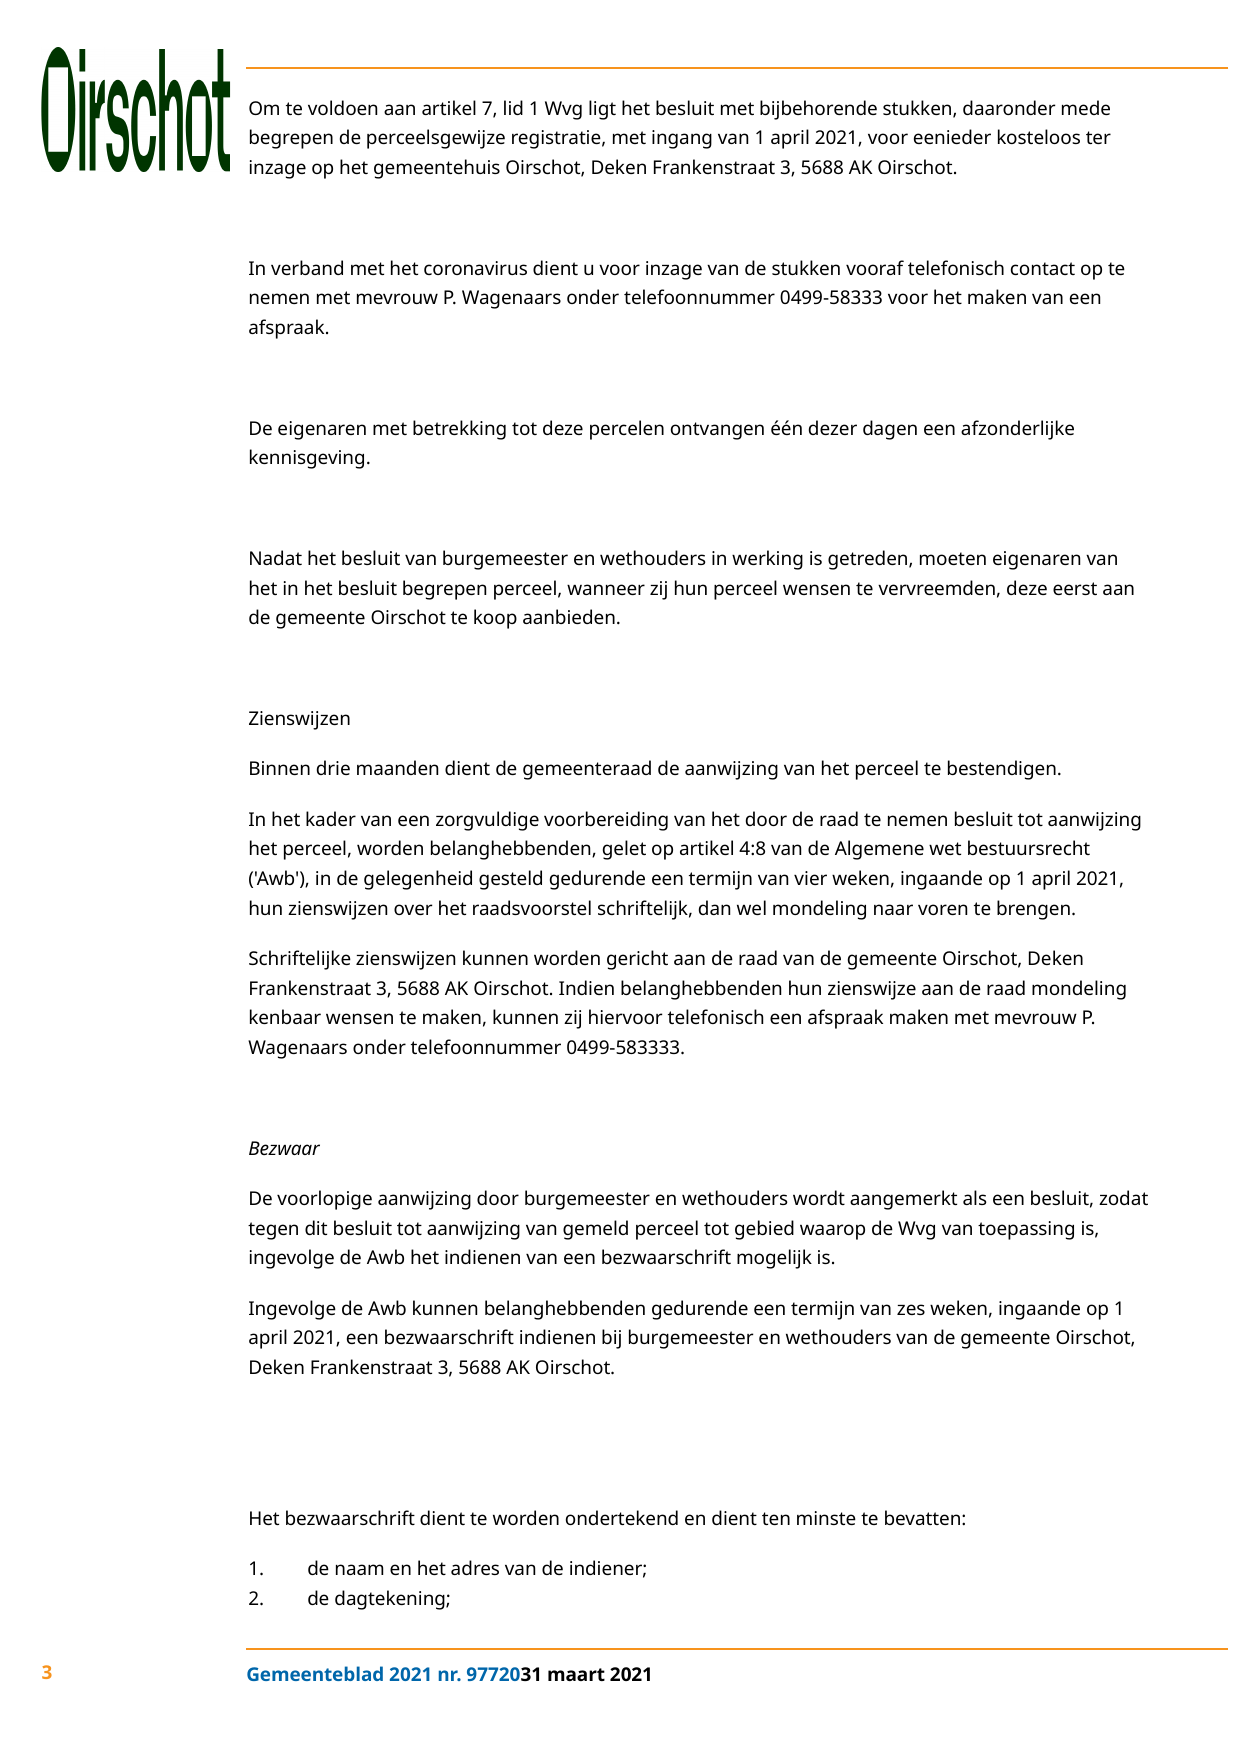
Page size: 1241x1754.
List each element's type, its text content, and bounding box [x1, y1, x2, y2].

text De voorlopige aanwijzing door burgemeester en wethouders wordt aangemerkt als een besluit, zodat tegen dit besluit tot aanwijzing van gemeld perceel tot gebied waarop de Wvg van toepassing is, ingevolge de Awb het indienen van een bezwaarschrift mogelijk is. [248, 1185, 1152, 1270]
text De eigenaren met betrekking tot deze percelen ontvangen één dezer dagen een afzonderlijke kennisgeving. [248, 415, 1152, 470]
text Bezwaar [248, 1135, 1152, 1161]
text Het bezwaarschrift dient te worden ondertekend en dient ten minste te bevatten: [248, 1505, 1152, 1531]
text Schriftelijke zienswijzen kunnen worden gericht aan de raad van de gemeente Oirschot, Deken Frankenstraat 3, 5688 AK Oirschot. Indien belanghebbenden hun zienswijze aan de raad mondeling kenbaar wensen te maken, kunnen zij hiervoor telefonisch een afspraak maken met mevrouw P. Wagenaars onder telefoonnummer 0499-583333. [248, 945, 1152, 1060]
text Nadat het besluit van burgemeester en wethouders in werking is getreden, moeten eigenaren van het in het besluit begrepen perceel, wanneer zij hun perceel wensen te vervreemden, deze eerst aan de gemeente Oirschot te koop aanbieden. [248, 545, 1152, 630]
text In verband met het coronavirus dient u voor inzage van de stukken vooraf telefonisch contact op te nemen met mevrouw P. Wagenaars onder telefoonnummer 0499-58333 voor het maken van een afspraak. [248, 255, 1152, 340]
text Binnen drie maanden dient de gemeenteraad de aanwijzing van het perceel te bestendigen. [248, 756, 1152, 781]
list de dagtekening; [248, 1585, 1152, 1611]
text Ingevolge de Awb kunnen belanghebbenden gedurende een termijn van zes weken, ingaande op 1 april 2021, een bezwaarschrift indienen bij burgemeester en wethouders van de gemeente Oirschot, Deken Frankenstraat 3, 5688 AK Oirschot. [248, 1295, 1152, 1380]
list de naam en het adres van de indiener; [248, 1556, 1152, 1581]
picture [41, 47, 231, 172]
text In het kader van een zorgvuldige voorbereiding van het door de raad te nemen besluit tot aanwijzing het perceel, worden belanghebbenden, gelet op artikel 4:8 van de Algemene wet bestuursrecht ('Awb'), in de gelegenheid gesteld gedurende een termijn van vier weken, ingaande op 1 april 2021, hun zienswijzen over het raadsvoorstel schriftelijk, dan wel mondeling naar voren te brengen. [248, 806, 1152, 921]
text Om te voldoen aan artikel 7, lid 1 Wvg ligt het besluit met bijbehorende stukken, daaronder mede begrepen de perceelsgewijze registratie, met ingang van 1 april 2021, voor eenieder kosteloos ter inzage op het gemeentehuis Oirschot, Deken Frankenstraat 3, 5688 AK Oirschot. [248, 95, 1152, 180]
text Zienswijzen [248, 705, 1152, 731]
